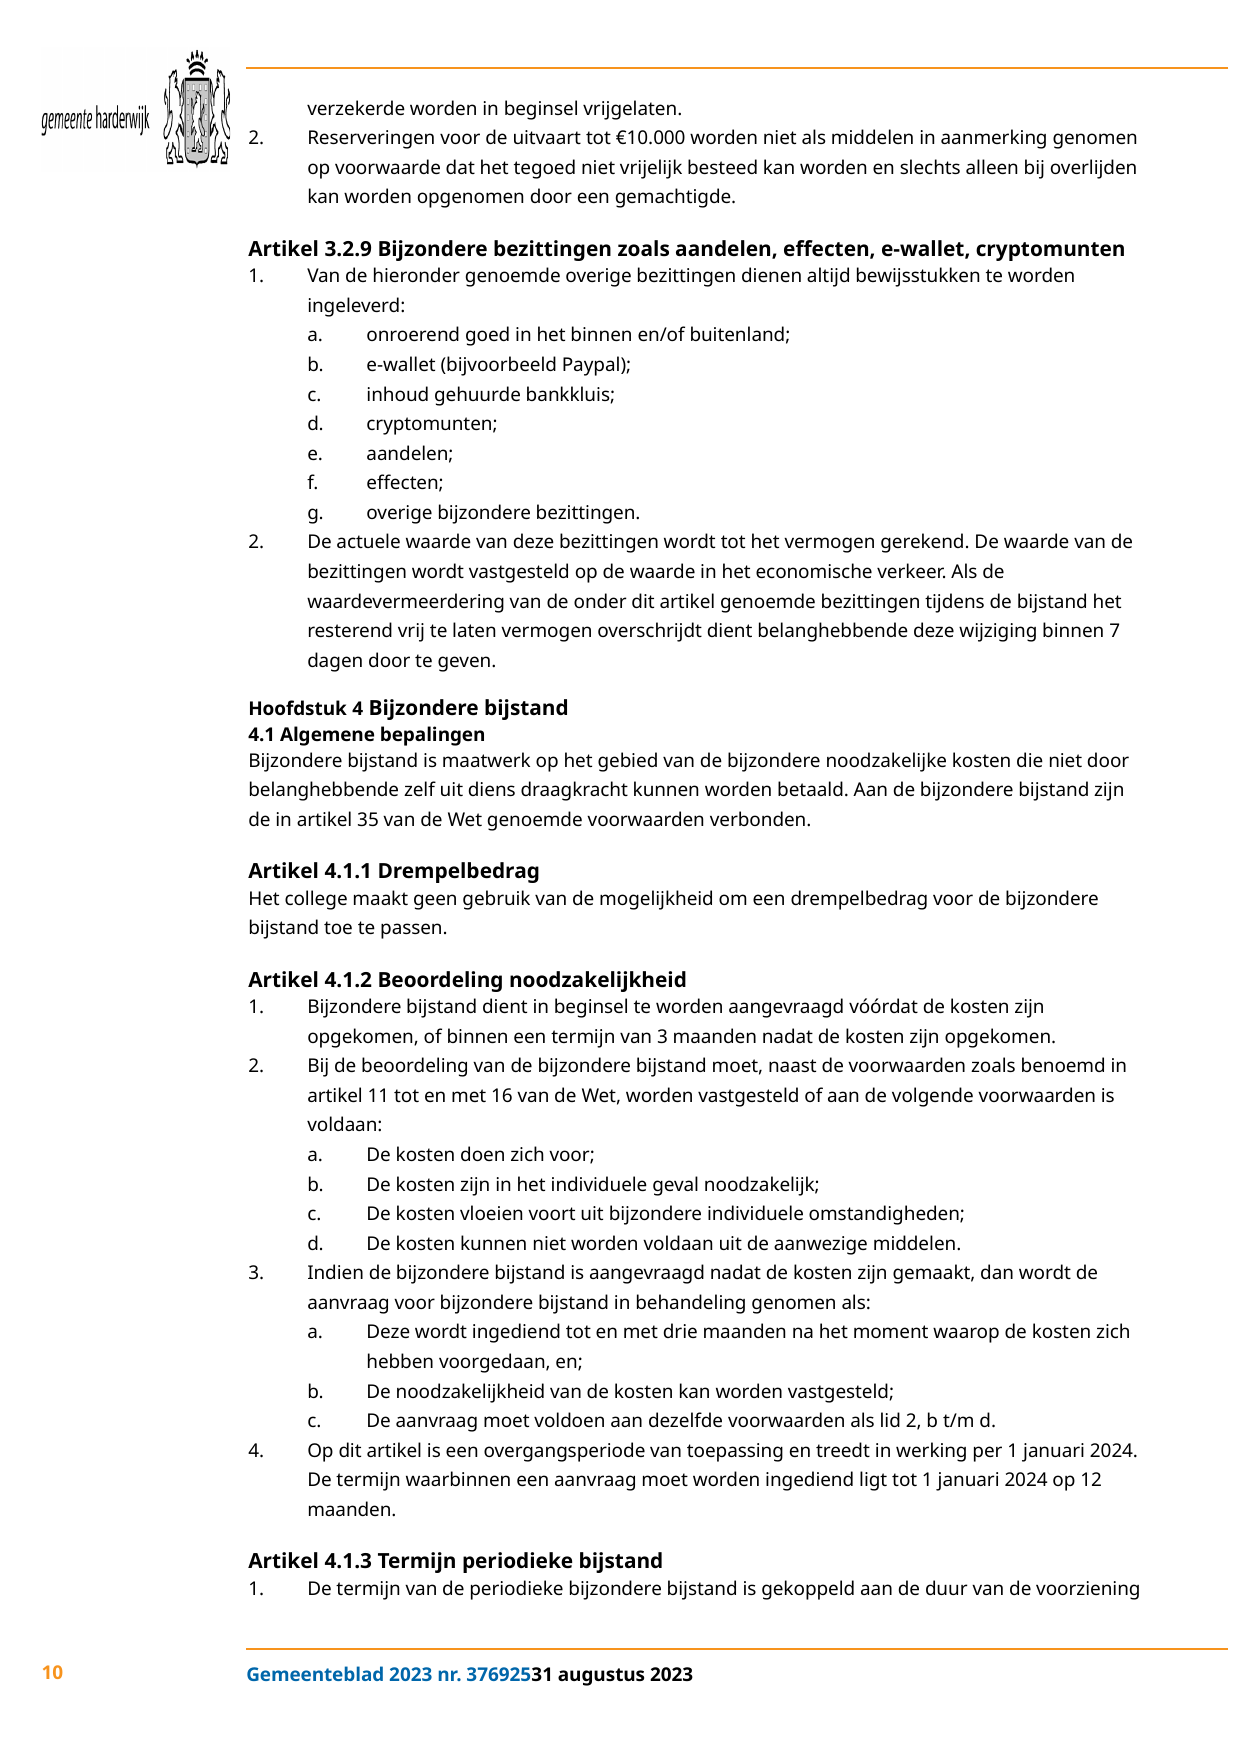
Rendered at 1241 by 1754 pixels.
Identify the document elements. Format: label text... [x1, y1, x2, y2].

list Op dit artikel is een overgangsperiode van toepassing en treedt in werking per 1 januari 2024. De termijn waarbinnen een aanvraag moet worden ingediend ligt tot 1 januari 2024 op 12 maanden. [248, 1437, 1152, 1522]
list onroerend goed in het binnen en/of buitenland; [307, 322, 1152, 347]
list cryptomunten; [307, 410, 1152, 436]
list De actuele waarde van deze bezittingen wordt tot het vermogen gerekend. De waarde van de bezittingen wordt vastgesteld op de waarde in het economische verkeer. Als de waardevermeerdering van de onder dit artikel genoemde bezittingen tijdens de bijstand het resterend vrij te laten vermogen overschrijdt dient belanghebbende deze wijziging binnen 7 dagen door te geven. [248, 529, 1152, 673]
list De kosten zijn in het individuele geval noodzakelijk; [307, 1171, 1152, 1196]
list overige bijzondere bezittingen. [307, 499, 1152, 525]
list De kosten doen zich voor; [307, 1141, 1152, 1167]
list inhoud gehuurde bankkluis; [307, 381, 1152, 406]
text Artikel 4.1.2 Beoordeling noodzakelijkheid [248, 965, 1152, 993]
list aandelen; [307, 440, 1152, 466]
text Artikel 4.1.3 Termijn periodieke bijstand [248, 1547, 1152, 1575]
list De termijn van de periodieke bijzondere bijstand is gekoppeld aan de duur van de voorziening [248, 1575, 1152, 1601]
list verzekerde worden in beginsel vrijgelaten. [248, 95, 1152, 121]
list Deze wordt ingediend tot en met drie maanden na het moment waarop de kosten zich hebben voorgedaan, en; [307, 1319, 1152, 1374]
list Bij de beoordeling van de bijzondere bijstand moet, naast de voorwaarden zoals benoemd in artikel 11 tot en met 16 van de Wet, worden vastgesteld of aan de volgende voorwaarden is voldaan: [248, 1052, 1152, 1137]
list Bijzondere bijstand dient in beginsel te worden aangevraagd vóórdat de kosten zijn opgekomen, of binnen een termijn van 3 maanden nadat de kosten zijn opgekomen. [248, 993, 1152, 1048]
list De noodzakelijkheid van de kosten kan worden vastgesteld; [307, 1378, 1152, 1403]
list De aanvraag moet voldoen aan dezelfde voorwaarden als lid 2, b t/m d. [307, 1407, 1152, 1433]
list Reserveringen voor de uitvaart tot €10.000 worden niet als middelen in aanmerking genomen op voorwaarde dat het tegoed niet vrijelijk besteed kan worden en slechts alleen bij overlijden kan worden opgenomen door een gemachtigde. [248, 124, 1152, 209]
list De kosten vloeien voort uit bijzondere individuele omstandigheden; [307, 1200, 1152, 1226]
list e-wallet (bijvoorbeeld Paypal); [307, 351, 1152, 377]
list De kosten kunnen niet worden voldaan uit de aanwezige middelen. [307, 1230, 1152, 1256]
text Hoofdstuk 4 Bijzondere bijstand [248, 693, 1152, 721]
list Van de hieronder genoemde overige bezittingen dienen altijd bewijsstukken te worden ingeleverd: [248, 262, 1152, 318]
text 4.1 Algemene bepalingen [248, 721, 1152, 747]
list effecten; [307, 469, 1152, 495]
text Artikel 4.1.1 Drempelbedrag [248, 856, 1152, 885]
picture [41, 47, 231, 172]
text Bijzondere bijstand is maatwerk op het gebied van de bijzondere noodzakelijke kosten die niet door belanghebbende zelf uit diens draagkracht kunnen worden betaald. Aan de bijzondere bijstand zijn de in artikel 35 van de Wet genoemde voorwaarden verbonden. [248, 747, 1152, 832]
text Artikel 3.2.9 Bijzondere bezittingen zoals aandelen, effecten, e-wallet, cryptomunten [248, 234, 1152, 262]
list Indien de bijzondere bijstand is aangevraagd nadat de kosten zijn gemaakt, dan wordt de aanvraag voor bijzondere bijstand in behandeling genomen als: [248, 1259, 1152, 1315]
text Het college maakt geen gebruik van de mogelijkheid om een drempelbedrag voor de bijzondere bijstand toe te passen. [248, 885, 1152, 940]
